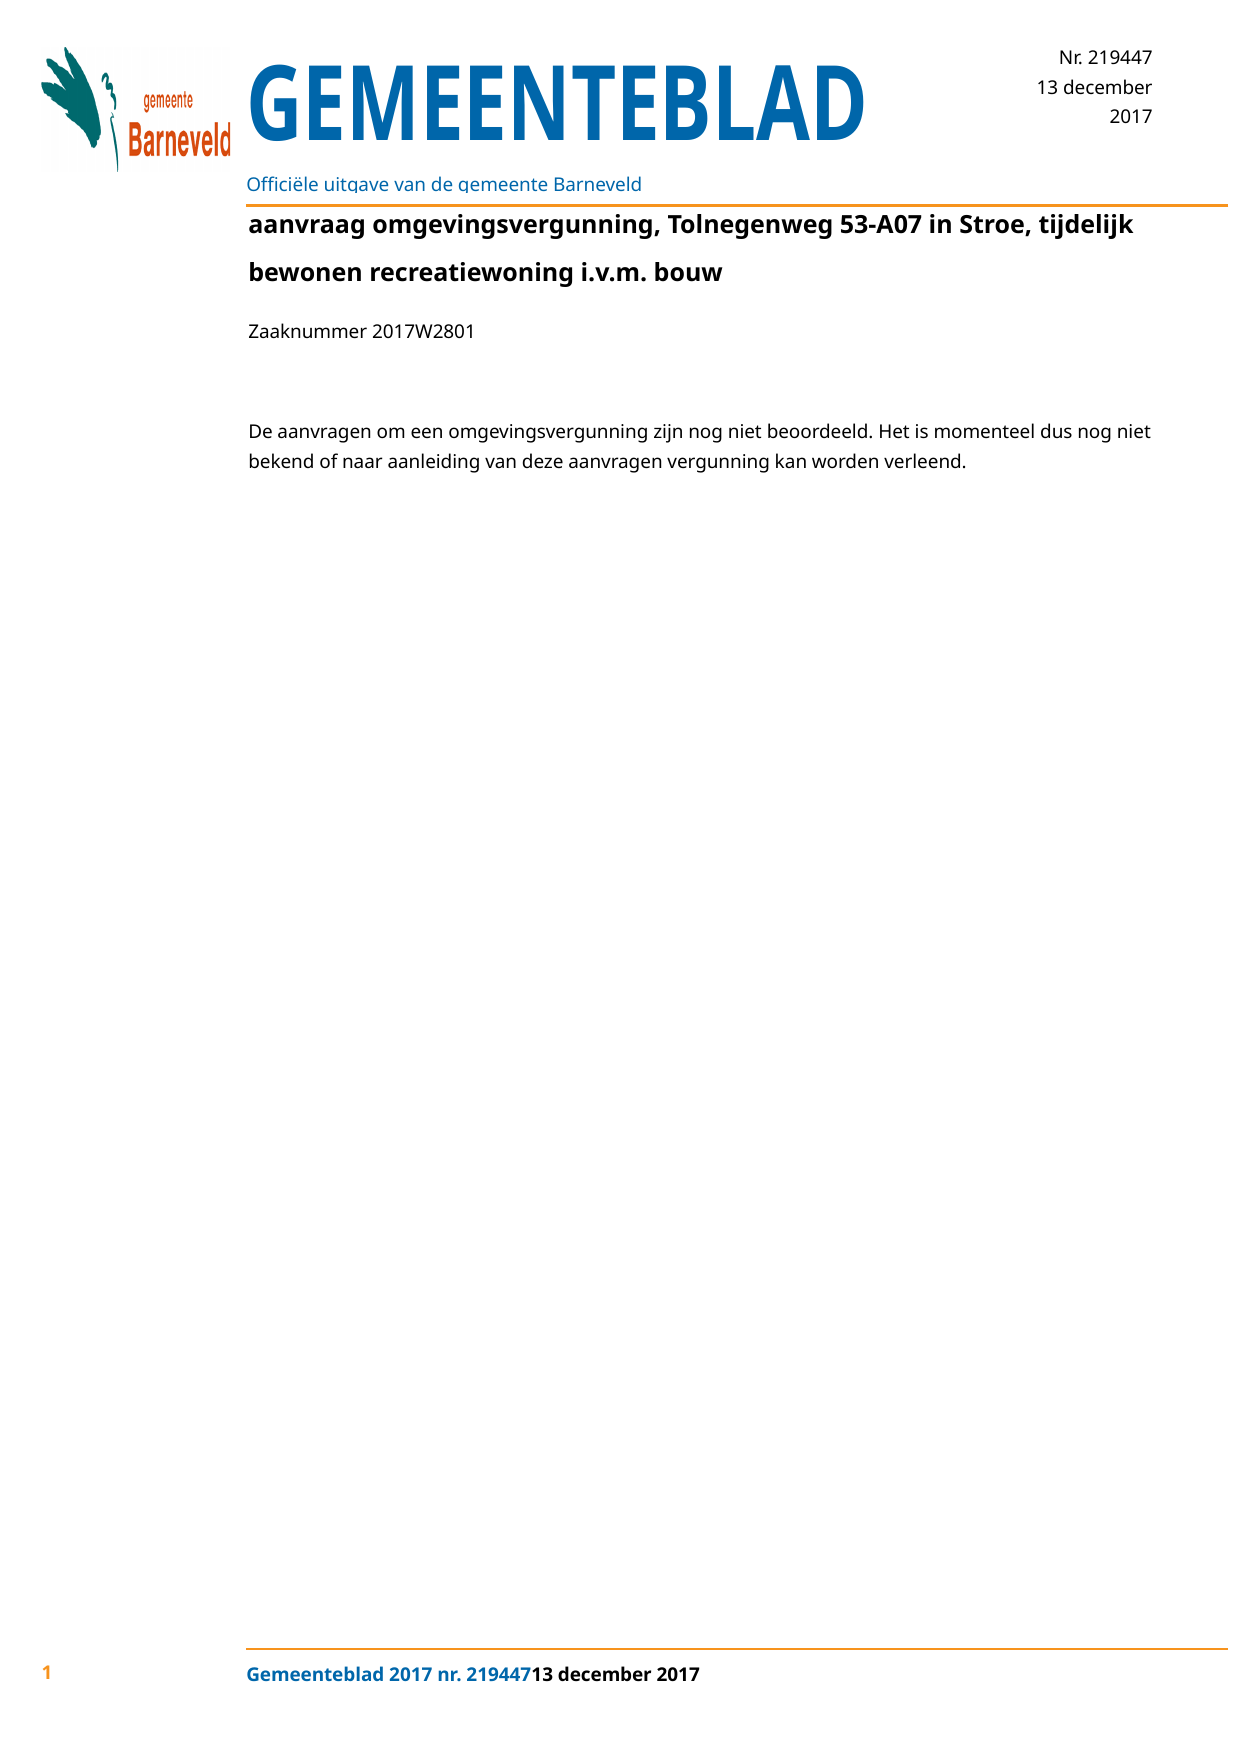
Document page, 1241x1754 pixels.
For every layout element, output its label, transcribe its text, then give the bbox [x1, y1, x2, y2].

text aanvraag omgevingsvergunning, Tolnegenweg 53-A07 in Stroe, tijdelijk bewonen recreatiewoning i.v.m. bouw [248, 207, 1152, 288]
text Zaaknummer 2017W2801 [248, 318, 1152, 344]
text De aanvragen om een omgevingsvergunning zijn nog niet beoordeeld. Het is momenteel dus nog niet bekend of naar aanleiding van deze aanvragen vergunning kan worden verleend. [248, 419, 1152, 474]
picture [41, 47, 231, 172]
